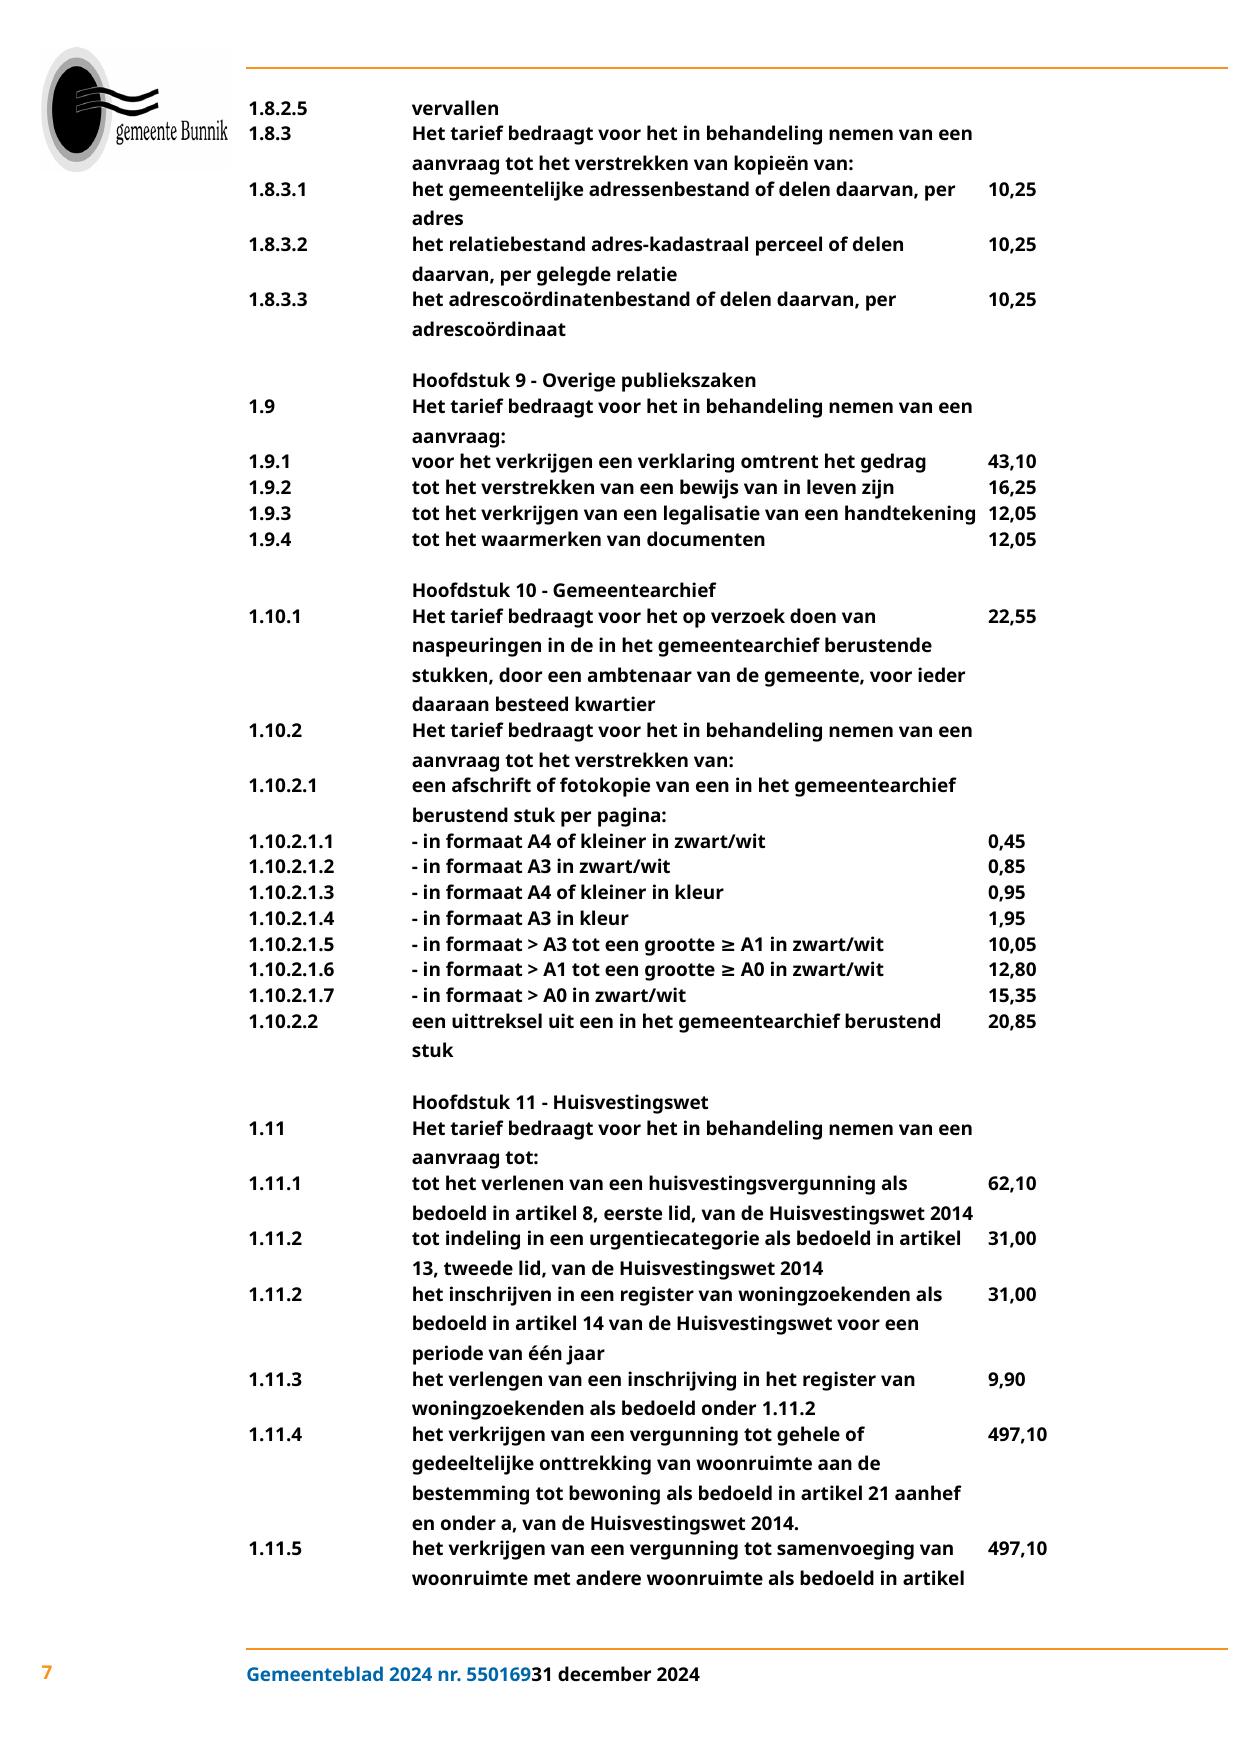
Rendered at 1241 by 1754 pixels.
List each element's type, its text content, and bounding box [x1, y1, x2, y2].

table_cell [988, 342, 1152, 367]
picture [41, 47, 231, 172]
table_cell - in formaat > A0 in zwart/wit [412, 983, 988, 1008]
table_cell 43,10 [988, 449, 1152, 474]
table_cell [988, 393, 1152, 448]
table_cell het inschrijven in een register van woningzoekenden als bedoeld in artikel 14 van de Huisvestingswet voor een periode van één jaar [412, 1281, 988, 1366]
table_cell [248, 1089, 412, 1115]
table_cell 16,25 [988, 474, 1152, 500]
table_cell 10,25 [988, 286, 1152, 342]
table_cell Het tarief bedraagt voor het in behandeling nemen van een aanvraag tot het verstrekken van: [412, 718, 988, 773]
table_cell Het tarief bedraagt voor het in behandeling nemen van een aanvraag tot het verstrekken van kopieën van: [412, 121, 988, 176]
table_cell [248, 368, 412, 393]
table_cell 1.11 [248, 1115, 412, 1170]
table_cell 22,55 [988, 603, 1152, 717]
table_cell voor het verkrijgen een verklaring omtrent het gedrag [412, 449, 988, 474]
table_cell 10,05 [988, 931, 1152, 957]
table_cell 497,10 [988, 1536, 1152, 1591]
table_cell 1.9.2 [248, 474, 412, 500]
table_cell 9,90 [988, 1366, 1152, 1421]
table_cell tot het verkrijgen van een legalisatie van een handtekening [412, 500, 988, 526]
table_cell Hoofdstuk 9 - Overige publiekszaken [412, 368, 988, 393]
table_cell 1.10.1 [248, 603, 412, 717]
table_cell 62,10 [988, 1170, 1152, 1226]
table_cell - in formaat A3 in kleur [412, 905, 988, 931]
table_cell 10,25 [988, 176, 1152, 231]
table_cell Het tarief bedraagt voor het in behandeling nemen van een aanvraag tot: [412, 1115, 988, 1170]
table_cell 1.8.2.5 [248, 95, 412, 121]
table_cell - in formaat A4 of kleiner in zwart/wit [412, 828, 988, 854]
table_cell 31,00 [988, 1226, 1152, 1281]
table_cell 1.9.3 [248, 500, 412, 526]
table_cell het adrescoördinatenbestand of delen daarvan, per adrescoördinaat [412, 286, 988, 342]
table_cell het gemeentelijke adressenbestand of delen daarvan, per adres [412, 176, 988, 231]
table_cell 1.8.3.3 [248, 286, 412, 342]
table_cell 1.10.2.1.5 [248, 931, 412, 957]
table_cell [412, 342, 988, 367]
table_cell [988, 121, 1152, 176]
table_cell [988, 1089, 1152, 1115]
table_cell 12,05 [988, 526, 1152, 551]
table_cell tot indeling in een urgentiecategorie als bedoeld in artikel 13, tweede lid, van de Huisvestingswet 2014 [412, 1226, 988, 1281]
table_cell [412, 1064, 988, 1089]
table_cell - in formaat A4 of kleiner in kleur [412, 880, 988, 905]
table_cell 1.10.2 [248, 718, 412, 773]
table_cell 1.10.2.1.6 [248, 957, 412, 982]
table_cell 1.9.1 [248, 449, 412, 474]
table_cell [412, 551, 988, 577]
table_cell [988, 1064, 1152, 1089]
table_cell 1.10.2.1.7 [248, 983, 412, 1008]
table_cell 1.10.2.1.2 [248, 854, 412, 879]
table_cell tot het verstrekken van een bewijs van in leven zijn [412, 474, 988, 500]
table_cell 497,10 [988, 1421, 1152, 1536]
table_cell 1.8.3.1 [248, 176, 412, 231]
table_cell 1.10.2.1 [248, 773, 412, 828]
table_cell 12,80 [988, 957, 1152, 982]
table_cell 1.11.4 [248, 1421, 412, 1536]
table_cell 1,95 [988, 905, 1152, 931]
table_cell 20,85 [988, 1008, 1152, 1063]
table_cell - in formaat > A3 tot een grootte ≥ A1 in zwart/wit [412, 931, 988, 957]
table_cell 0,85 [988, 854, 1152, 879]
table_cell een afschrift of fotokopie van een in het gemeentearchief berustend stuk per pagina: [412, 773, 988, 828]
table_cell 1.10.2.1.4 [248, 905, 412, 931]
table_cell 1.11.3 [248, 1366, 412, 1421]
table_cell Het tarief bedraagt voor het op verzoek doen van naspeuringen in de in het gemeentearchief berustende stukken, door een ambtenaar van de gemeente, voor ieder daaraan besteed kwartier [412, 603, 988, 717]
table_cell [988, 577, 1152, 603]
table_cell 10,25 [988, 231, 1152, 286]
table_cell Het tarief bedraagt voor het in behandeling nemen van een aanvraag: [412, 393, 988, 448]
table_cell [248, 551, 412, 577]
table_cell het relatiebestand adres-kadastraal perceel of delen daarvan, per gelegde relatie [412, 231, 988, 286]
table_cell 1.11.2 [248, 1281, 412, 1366]
table_cell tot het waarmerken van documenten [412, 526, 988, 551]
table_cell [248, 577, 412, 603]
table_cell tot het verlenen van een huisvestingsvergunning als bedoeld in artikel 8, eerste lid, van de Huisvestingswet 2014 [412, 1170, 988, 1226]
table_cell Hoofdstuk 10 - Gemeentearchief [412, 577, 988, 603]
table_cell [988, 1115, 1152, 1170]
table_cell een uittreksel uit een in het gemeentearchief berustend stuk [412, 1008, 988, 1063]
table_cell [248, 1064, 412, 1089]
table_cell [988, 368, 1152, 393]
table_cell 1.11.2 [248, 1226, 412, 1281]
table_cell 1.8.3.2 [248, 231, 412, 286]
table_cell 1.9.4 [248, 526, 412, 551]
table_cell 1.8.3 [248, 121, 412, 176]
table_cell 0,95 [988, 880, 1152, 905]
table_cell [988, 95, 1152, 121]
table_cell [988, 773, 1152, 828]
table_cell [248, 342, 412, 367]
table_cell 31,00 [988, 1281, 1152, 1366]
table_cell 15,35 [988, 983, 1152, 1008]
table_cell 1.11.1 [248, 1170, 412, 1226]
table_cell 1.11.5 [248, 1536, 412, 1591]
table_cell - in formaat A3 in zwart/wit [412, 854, 988, 879]
table_cell 1.10.2.1.3 [248, 880, 412, 905]
table_cell - in formaat > A1 tot een grootte ≥ A0 in zwart/wit [412, 957, 988, 982]
table_cell 1.9 [248, 393, 412, 448]
table_cell [988, 551, 1152, 577]
table_cell Hoofdstuk 11 - Huisvestingswet [412, 1089, 988, 1115]
table_cell het verkrijgen van een vergunning tot gehele of gedeeltelijke onttrekking van woonruimte aan de bestemming tot bewoning als bedoeld in artikel 21 aanhef en onder a, van de Huisvestingswet 2014. [412, 1421, 988, 1536]
table_cell 1.10.2.1.1 [248, 828, 412, 854]
table_cell 12,05 [988, 500, 1152, 526]
table_cell het verlengen van een inschrijving in het register van woningzoekenden als bedoeld onder 1.11.2 [412, 1366, 988, 1421]
table_cell [988, 718, 1152, 773]
table_cell 1.10.2.2 [248, 1008, 412, 1063]
table_cell 0,45 [988, 828, 1152, 854]
table_cell het verkrijgen van een vergunning tot samenvoeging van woonruimte met andere woonruimte als bedoeld in artikel [412, 1536, 988, 1591]
table_cell vervallen [412, 95, 988, 121]
